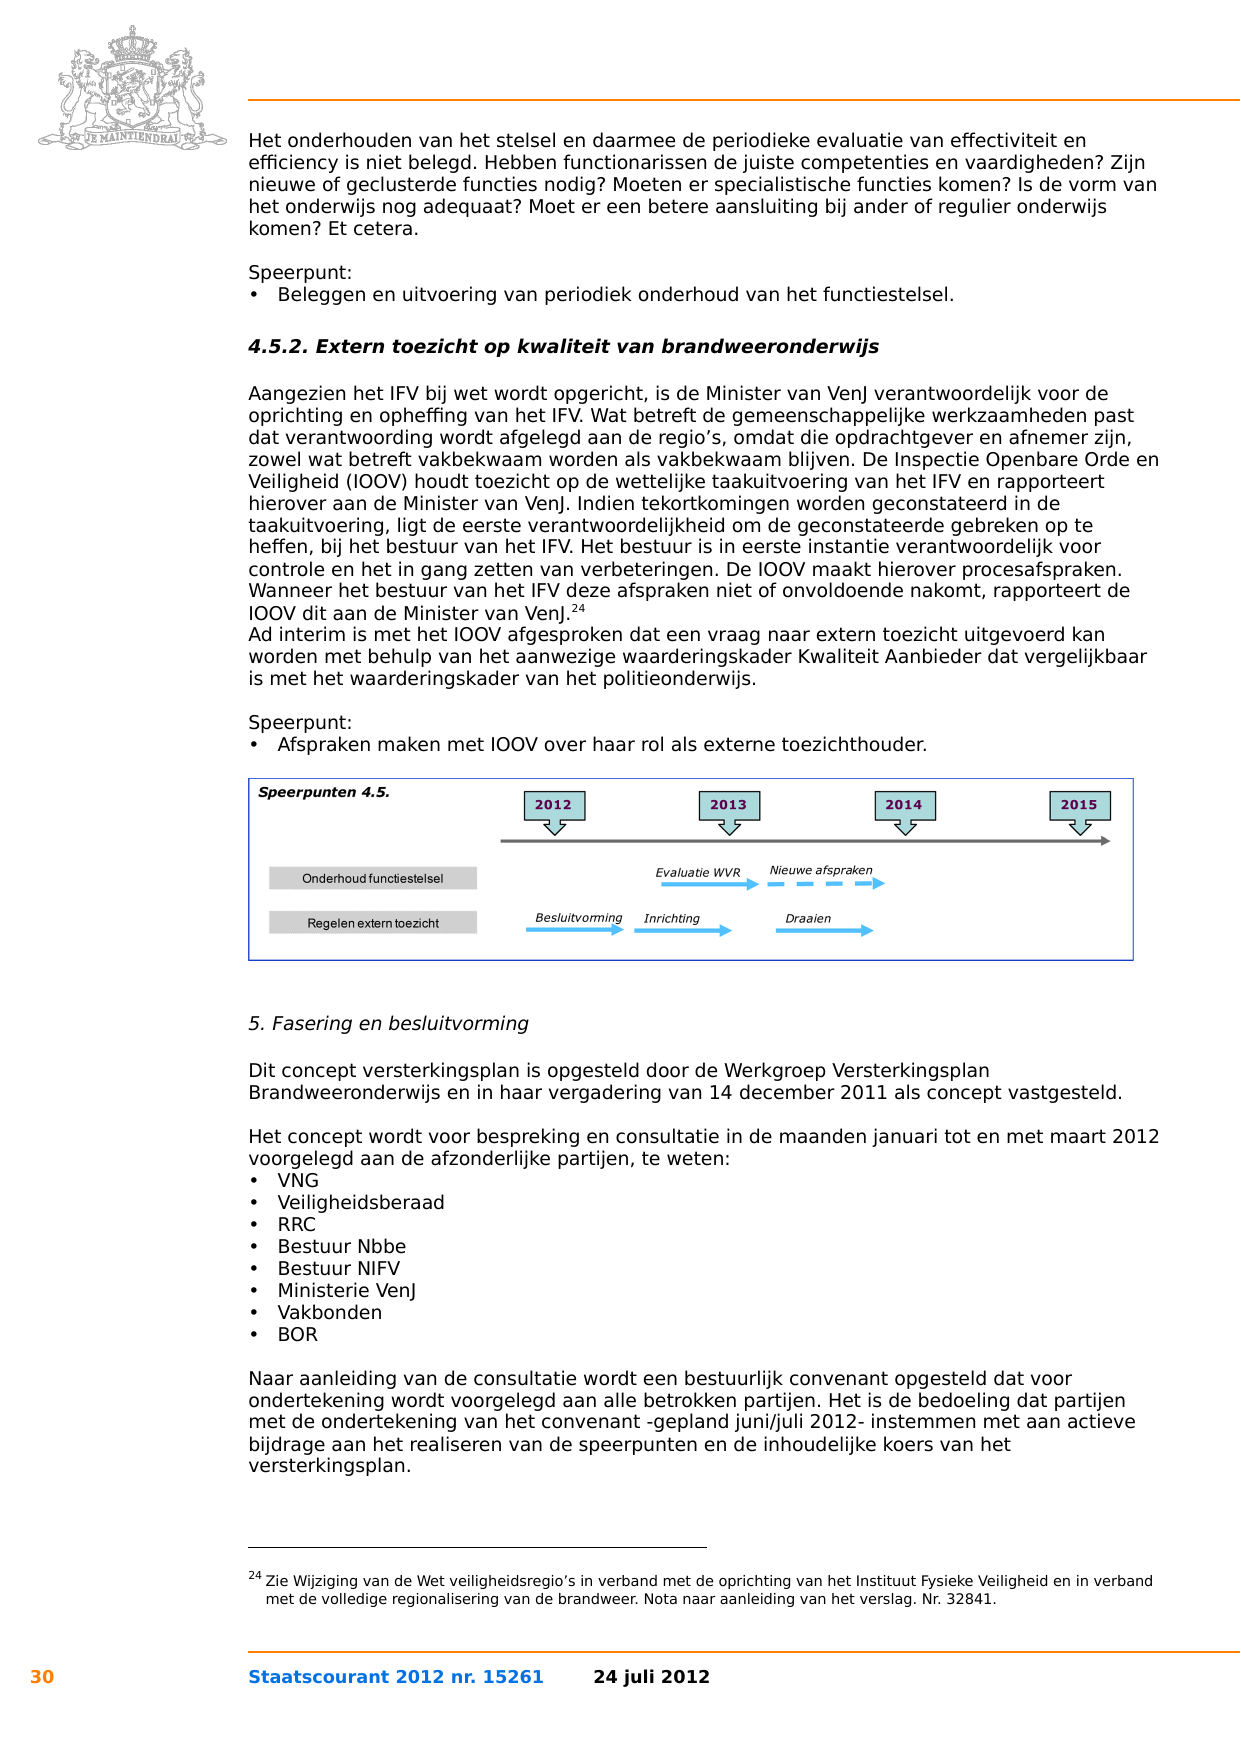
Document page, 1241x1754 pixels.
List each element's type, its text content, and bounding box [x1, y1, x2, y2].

picture [248, 778, 1134, 961]
text Dit concept versterkingsplan is opgesteld door de Werkgroep Versterkingsplan Brandweeronderwijs en in haar vergadering van 14 december 2011 als concept vastgesteld. [248, 1060, 1163, 1104]
text Speerpunt: [248, 262, 1163, 284]
text • RRC [248, 1214, 1163, 1236]
subtitle 5. Fasering en besluitvorming [248, 1013, 1163, 1035]
subtitle 4.5.2. Extern toezicht op kwaliteit van brandweeronderwijs [248, 336, 1163, 358]
text • BOR [248, 1324, 1163, 1346]
text Het concept wordt voor bespreking en consultatie in de maanden januari tot en met maart 2012 voorgelegd aan de afzonderlijke partijen, te weten: [248, 1126, 1163, 1170]
text • Bestuur NIFV [248, 1258, 1163, 1280]
text • VNG [248, 1170, 1163, 1192]
text • Bestuur Nbbe [248, 1236, 1163, 1258]
text • Veiligheidsberaad [248, 1192, 1163, 1214]
text • Afspraken maken met IOOV over haar rol als externe toezichthouder. [248, 734, 1163, 756]
text Het onderhouden van het stelsel en daarmee de periodieke evaluatie van effectiviteit en efficiency is niet belegd. Hebben functionarissen de juiste competenties en vaardigheden? Zijn nieuwe of geclusterde functies nodig? Moeten er specialistische functies komen? Is de vorm van het onderwijs nog adequaat? Moet er een betere aansluiting bij ander of regulier onderwijs komen? Et cetera. [248, 130, 1163, 240]
text Zie Wijziging van de Wet veiligheidsregio’s in verband met de oprichting van het Instituut Fysieke Veiligheid en in verband met de volledige regionalisering van de brandweer. Nota naar aanleiding van het verslag. Nr. 32841. [248, 1569, 1163, 1608]
text • Beleggen en uitvoering van periodiek onderhoud van het functiestelsel. [248, 284, 1163, 306]
picture [38, 25, 227, 150]
text Aangezien het IFV bij wet wordt opgericht, is de Minister van VenJ verantwoordelijk voor de oprichting en opheffing van het IFV. Wat betreft de gemeenschappelijke werkzaamheden past dat verantwoording wordt afgelegd aan de regio’s, omdat die opdrachtgever en afnemer zijn, zowel wat betreft vakbekwaam worden als vakbekwaam blijven. De Inspectie Openbare Orde en Veiligheid (IOOV) houdt toezicht op de wettelijke taakuitvoering van het IFV en rapporteert hierover aan de Minister van VenJ. Indien tekortkomingen worden geconstateerd in de taakuitvoering, ligt de eerste verantwoordelijkheid om de geconstateerde gebreken op te heffen, bij het bestuur van het IFV. Het bestuur is in eerste instantie verantwoordelijk voor controle en het in gang zetten van verbeteringen. De IOOV maakt hierover procesafspraken. Wanneer het bestuur van het IFV deze afspraken niet of onvoldoende nakomt, rapporteert de IOOV dit aan de Minister van VenJ. [248, 383, 1163, 624]
text Speerpunt: [248, 712, 1163, 734]
text Ad interim is met het IOOV afgesproken dat een vraag naar extern toezicht uitgevoerd kan worden met behulp van het aanwezige waarderingskader Kwaliteit Aanbieder dat vergelijkbaar is met het waarderingskader van het politieonderwijs. [248, 624, 1163, 690]
text Naar aanleiding van de consultatie wordt een bestuurlijk convenant opgesteld dat voor ondertekening wordt voorgelegd aan alle betrokken partijen. Het is de bedoeling dat partijen met de ondertekening van het convenant -gepland juni/juli 2012- instemmen met aan actieve bijdrage aan het realiseren van de speerpunten en de inhoudelijke koers van het versterkingsplan. [248, 1367, 1163, 1477]
text • Ministerie VenJ [248, 1280, 1163, 1302]
text • Vakbonden [248, 1302, 1163, 1324]
